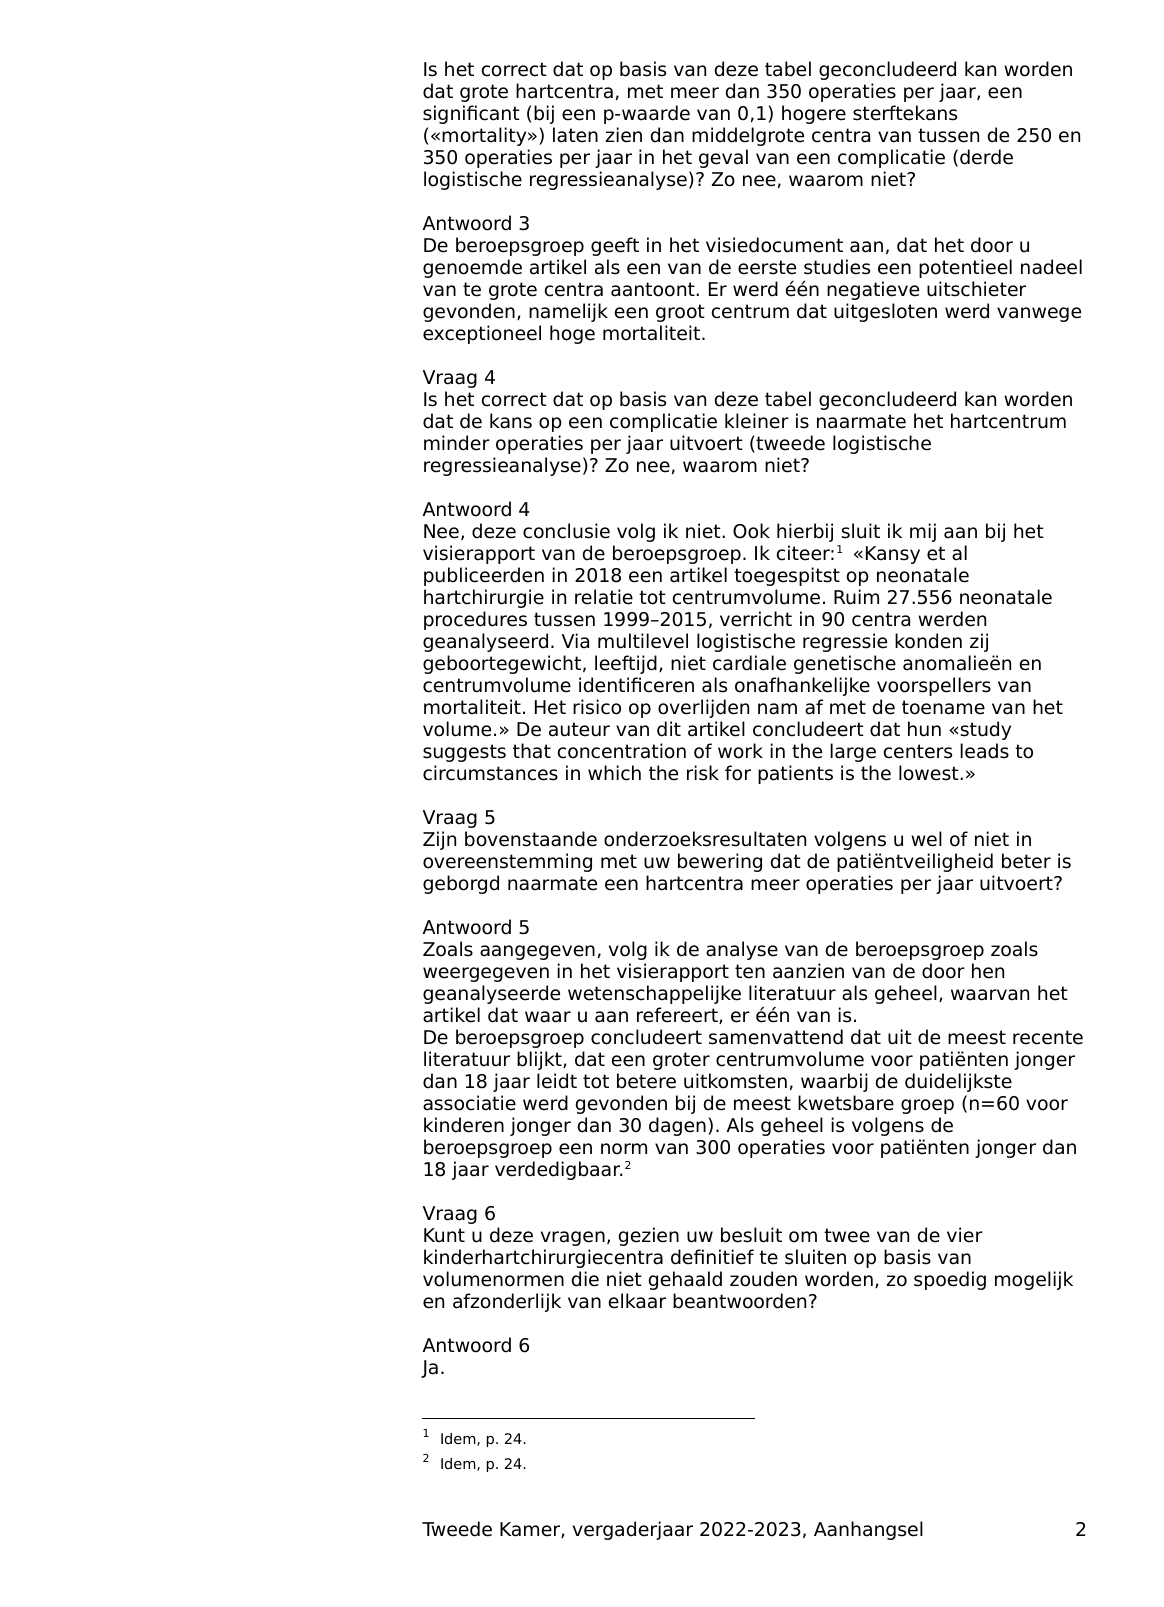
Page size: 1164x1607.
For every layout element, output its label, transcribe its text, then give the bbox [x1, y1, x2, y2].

text Vraag 5 [422, 807, 1087, 829]
text De beroepsgroep geeft in het visiedocument aan, dat het door u genoemde artikel als een van de eerste studies een potentieel nadeel van te grote centra aantoont. Er werd één negatieve uitschieter gevonden, namelijk een groot centrum dat uitgesloten werd vanwege exceptioneel hoge mortaliteit. [422, 235, 1087, 345]
text Vraag 6 [422, 1203, 1087, 1225]
text Is het correct dat op basis van deze tabel geconcludeerd kan worden dat de kans op een complicatie kleiner is naarmate het hartcentrum minder operaties per jaar uitvoert (tweede logistische regressieanalyse)? Zo nee, waarom niet? [422, 389, 1087, 477]
text Antwoord 5 [422, 917, 1087, 939]
text Vraag 4 [422, 367, 1087, 389]
text De beroepsgroep concludeert samenvattend dat uit de meest recente literatuur blijkt, dat een groter centrumvolume voor patiënten jonger dan 18 jaar leidt tot betere uitkomsten, waarbij de duidelijkste associatie werd gevonden bij de meest kwetsbare groep (n=60 voor kinderen jonger dan 30 dagen). Als geheel is volgens de beroepsgroep een norm van 300 operaties voor patiënten jonger dan 18 jaar verdedigbaar. [422, 1027, 1087, 1181]
text Antwoord 3 [422, 213, 1087, 235]
text Zijn bovenstaande onderzoeksresultaten volgens u wel of niet in overeenstemming met uw bewering dat de patiëntveiligheid beter is geborgd naarmate een hartcentra meer operaties per jaar uitvoert? [422, 829, 1087, 895]
text Nee, deze conclusie volg ik niet. Ook hierbij sluit ik mij aan bij het visierapport van de beroepsgroep. Ik citeer: «Kansy et al publiceerden in 2018 een artikel toegespitst op neonatale hartchirurgie in relatie tot centrumvolume. Ruim 27.556 neonatale procedures tussen 1999–2015, verricht in 90 centra werden geanalyseerd. Via multilevel logistische regressie konden zij geboortegewicht, leeftijd, niet cardiale genetische anomalieën en centrumvolume identificeren als onafhankelijke voorspellers van mortaliteit. Het risico op overlijden nam af met de toename van het volume.» De auteur van dit artikel concludeert dat hun «study suggests that concentration of work in the large centers leads to circumstances in which the risk for patients is the lowest.» [422, 521, 1087, 785]
text Ja. [422, 1357, 1087, 1379]
text Zoals aangegeven, volg ik de analyse van de beroepsgroep zoals weergegeven in het visierapport ten aanzien van de door hen geanalyseerde wetenschappelijke literatuur als geheel, waarvan het artikel dat waar u aan refereert, er één van is. [422, 939, 1087, 1027]
text Antwoord 6 [422, 1335, 1087, 1357]
text Is het correct dat op basis van deze tabel geconcludeerd kan worden dat grote hartcentra, met meer dan 350 operaties per jaar, een significant (bij een p-waarde van 0,1) hogere sterftekans («mortality») laten zien dan middelgrote centra van tussen de 250 en 350 operaties per jaar in het geval van een complicatie (derde logistische regressieanalyse)? Zo nee, waarom niet? [422, 59, 1087, 191]
text Antwoord 4 [422, 499, 1087, 521]
text Idem, p. 24. [422, 1452, 1087, 1474]
text Idem, p. 24. [422, 1427, 1087, 1449]
text Kunt u deze vragen, gezien uw besluit om twee van de vier kinderhartchirurgiecentra definitief te sluiten op basis van volumenormen die niet gehaald zouden worden, zo spoedig mogelijk en afzonderlijk van elkaar beantwoorden? [422, 1225, 1087, 1313]
